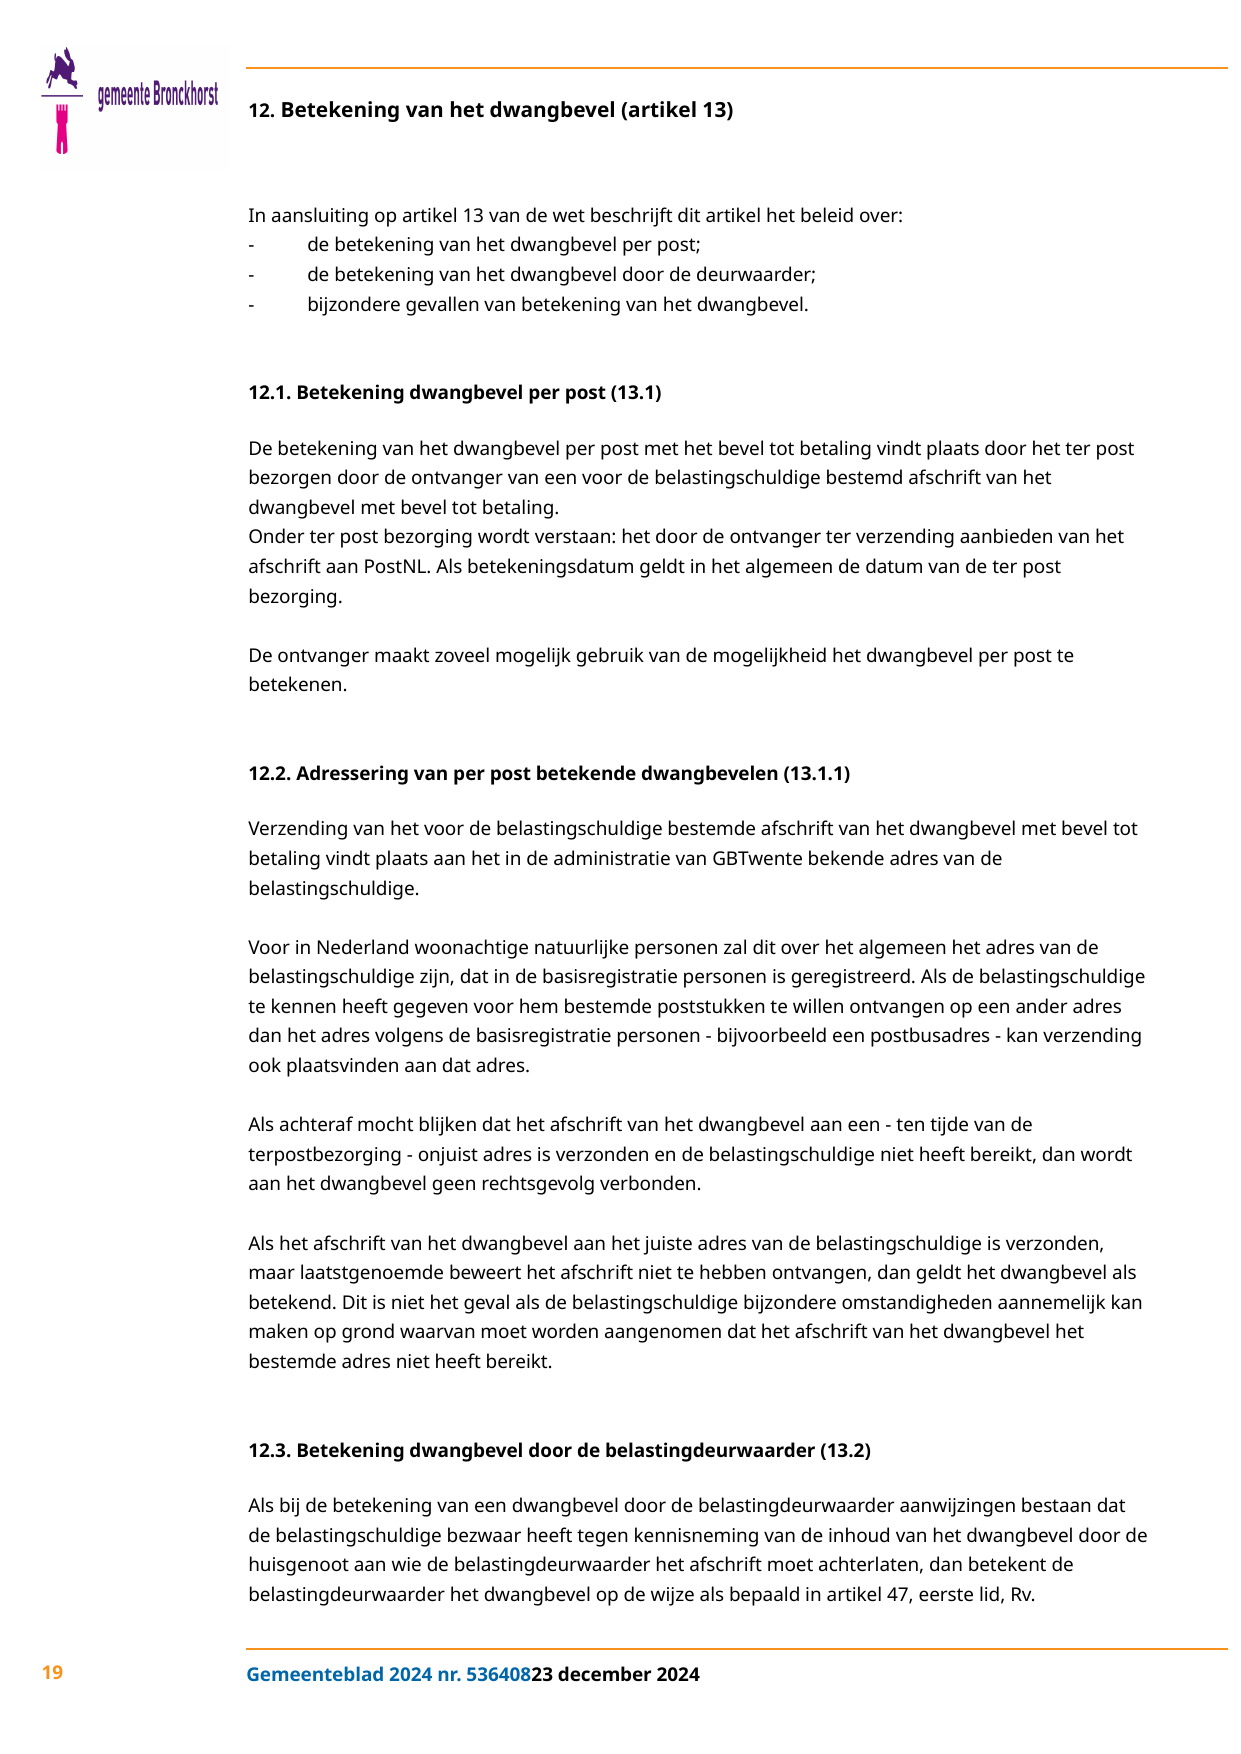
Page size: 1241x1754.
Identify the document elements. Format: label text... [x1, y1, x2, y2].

text Voor in Nederland woonachtige natuurlijke personen zal dit over het algemeen het adres van de belastingschuldige zijn, dat in de basisregistratie personen is geregistreerd. Als de belastingschuldige te kennen heeft gegeven voor hem bestemde poststukken te willen ontvangen op een ander adres dan het adres volgens de basisregistratie personen - bijvoorbeeld een postbusadres - kan verzending ook plaatsvinden aan dat adres. [248, 934, 1152, 1078]
text 12.2. Adressering van per post betekende dwangbevelen (13.1.1) [248, 760, 1152, 786]
list de betekening van het dwangbevel door de deurwaarder; [248, 261, 1152, 287]
list bijzondere gevallen van betekening van het dwangbevel. [248, 291, 1152, 317]
text Als het afschrift van het dwangbevel aan het juiste adres van de belastingschuldige is verzonden, maar laatstgenoemde beweert het afschrift niet te hebben ontvangen, dan geldt het dwangbevel als betekend. Dit is niet het geval als de belastingschuldige bijzondere omstandigheden aannemelijk kan maken op grond waarvan moet worden aangenomen dat het afschrift van het dwangbevel het bestemde adres niet heeft bereikt. [248, 1230, 1152, 1374]
text Als bij de betekening van een dwangbevel door de belastingdeurwaarder aanwijzingen bestaan dat de belastingschuldige bezwaar heeft tegen kennisneming van de inhoud van het dwangbevel door de huisgenoot aan wie de belastingdeurwaarder het afschrift moet achterlaten, dan betekent de belastingdeurwaarder het dwangbevel op de wijze als bepaald in artikel 47, eerste lid, Rv. [248, 1492, 1152, 1607]
text 12. Betekening van het dwangbevel (artikel 13) [248, 95, 1152, 123]
text De ontvanger maakt zoveel mogelijk gebruik van de mogelijkheid het dwangbevel per post te betekenen. [248, 642, 1152, 697]
list de betekening van het dwangbevel per post; [248, 232, 1152, 257]
picture [41, 47, 231, 172]
text In aansluiting op artikel 13 van de wet beschrijft dit artikel het beleid over: [248, 202, 1152, 228]
text De betekening van het dwangbevel per post met het bevel tot betaling vindt plaats door het ter post bezorgen door de ontvanger van een voor de belastingschuldige bestemd afschrift van het dwangbevel met bevel tot betaling. [248, 435, 1152, 520]
text Onder ter post bezorging wordt verstaan: het door de ontvanger ter verzending aanbieden van het afschrift aan PostNL. Als betekeningsdatum geldt in het algemeen de datum van de ter post bezorging. [248, 524, 1152, 608]
text Verzending van het voor de belastingschuldige bestemde afschrift van het dwangbevel met bevel tot betaling vindt plaats aan het in de administratie van GBTwente bekende adres van de belastingschuldige. [248, 816, 1152, 901]
text Als achteraf mocht blijken dat het afschrift van het dwangbevel aan een - ten tijde van de terpostbezorging - onjuist adres is verzonden en de belastingschuldige niet heeft bereikt, dan wordt aan het dwangbevel geen rechtsgevolg verbonden. [248, 1111, 1152, 1196]
text 12.1. Betekening dwangbevel per post (13.1) [248, 379, 1152, 405]
text 12.3. Betekening dwangbevel door de belastingdeurwaarder (13.2) [248, 1437, 1152, 1463]
